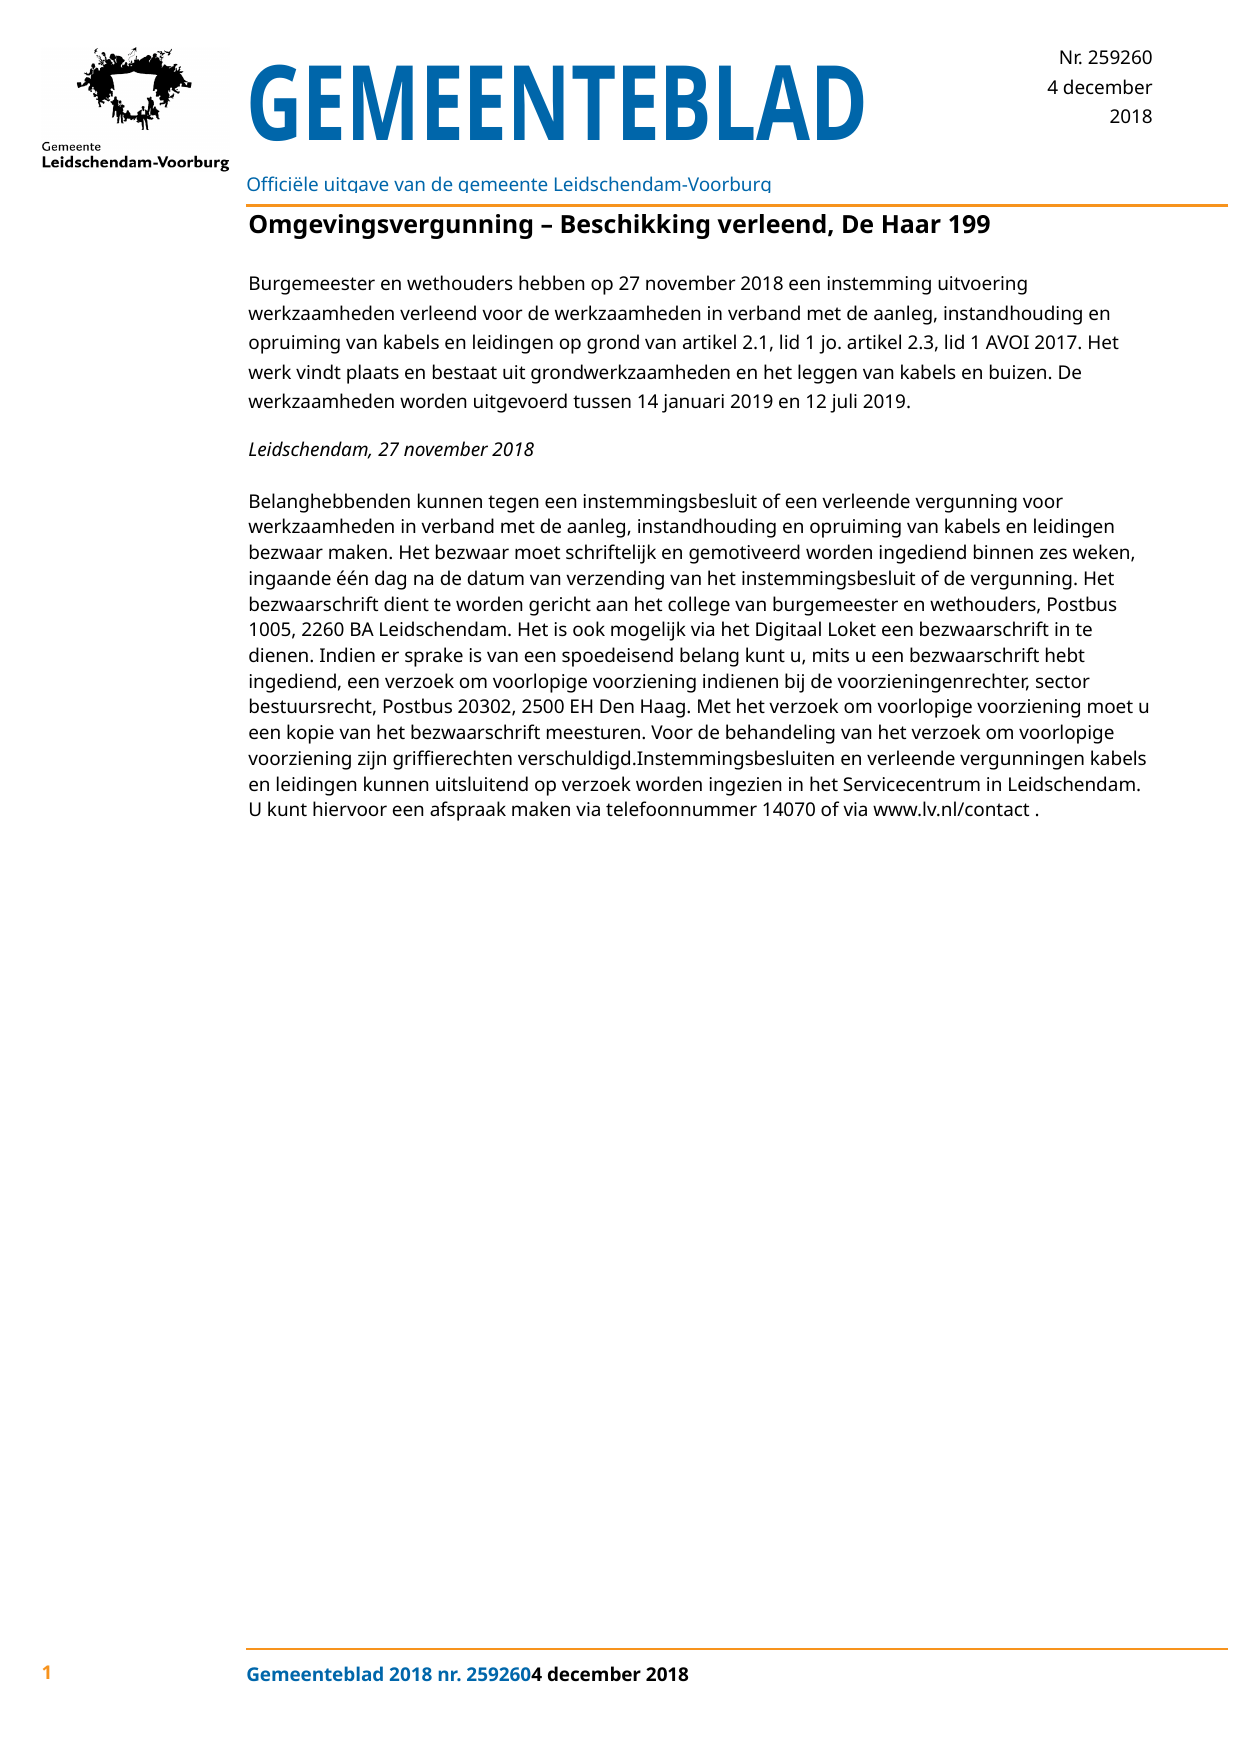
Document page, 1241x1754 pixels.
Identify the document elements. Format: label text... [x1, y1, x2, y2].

text Burgemeester en wethouders hebben op 27 november 2018 een instemming uitvoering werkzaamheden verleend voor de werkzaamheden in verband met de aanleg, instandhouding en opruiming van kabels en leidingen op grond van artikel 2.1, lid 1 jo. artikel 2.3, lid 1 AVOI 2017. Het werk vindt plaats en bestaat uit grondwerkzaamheden en het leggen van kabels en buizen. De werkzaamheden worden uitgevoerd tussen 14 januari 2019 en 12 juli 2019. [248, 270, 1152, 414]
text Belanghebbenden kunnen tegen een instemmingsbesluit of een verleende vergunning voor werkzaamheden in verband met de aanleg, instandhouding en opruiming van kabels en leidingen bezwaar maken. Het bezwaar moet schriftelijk en gemotiveerd worden ingediend binnen zes weken, ingaande één dag na de datum van verzending van het instemmingsbesluit of de vergunning. Het bezwaarschrift dient te worden gericht aan het college van burgemeester en wethouders, Postbus 1005, 2260 BA Leidschendam. Het is ook mogelijk via het Digitaal Loket een bezwaarschrift in te dienen. Indien er sprake is van een spoedeisend belang kunt u, mits u een bezwaarschrift hebt ingediend, een verzoek om voorlopige voorziening indienen bij de voorzieningenrechter, sector bestuursrecht, Postbus 20302, 2500 EH Den Haag. Met het verzoek om voorlopige voorziening moet u een kopie van het bezwaarschrift meesturen. Voor de behandeling van het verzoek om voorlopige voorziening zijn griffierechten verschuldigd.Instemmingsbesluiten en verleende vergunningen kabels en leidingen kunnen uitsluitend op verzoek worden ingezien in het Servicecentrum in Leidschendam. U kunt hiervoor een afspraak maken via telefoonnummer 14070 of via www.lv.nl/contact . [248, 488, 1152, 822]
text Omgevingsvergunning – Beschikking verleend, De Haar 199 [248, 207, 1152, 241]
text Leidschendam, 27 november 2018 [248, 436, 1152, 462]
picture [41, 47, 231, 172]
